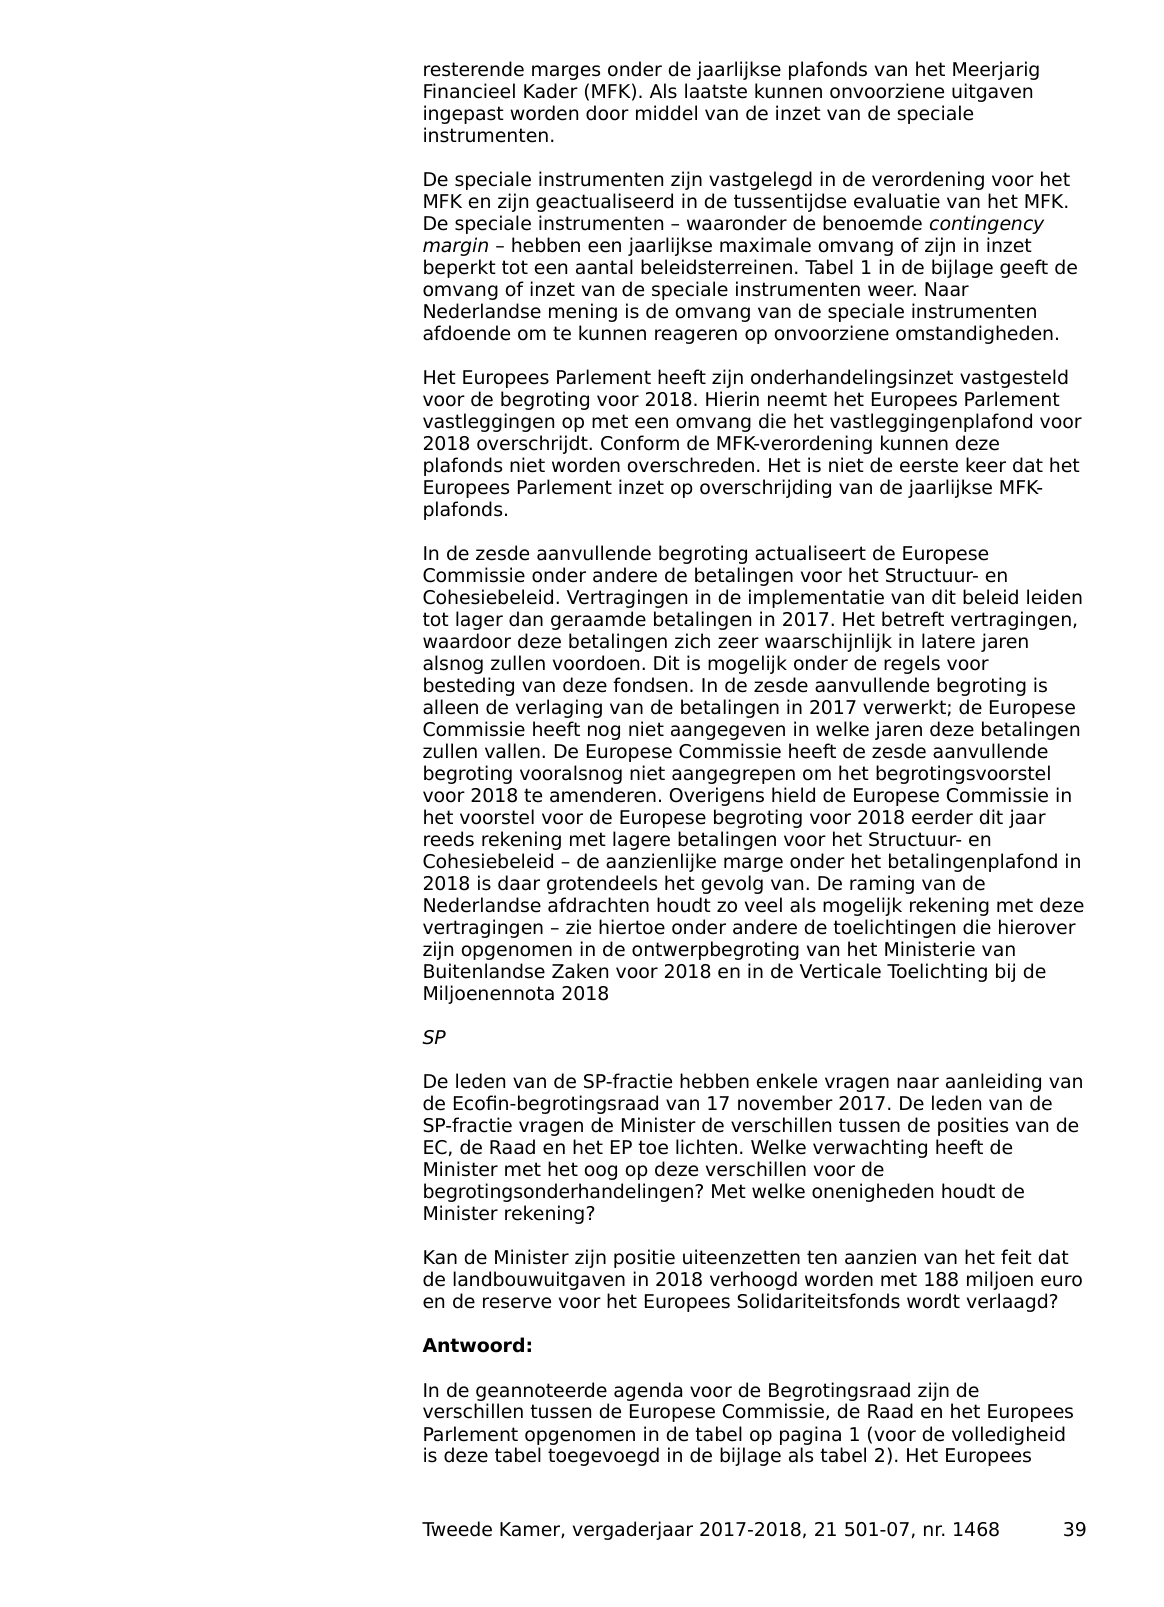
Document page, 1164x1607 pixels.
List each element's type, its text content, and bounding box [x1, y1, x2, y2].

text Kan de Minister zijn positie uiteenzetten ten aanzien van het feit dat de landbouwuitgaven in 2018 verhoogd worden met 188 miljoen euro en de reserve voor het Europees Solidariteitsfonds wordt verlaagd? [422, 1247, 1087, 1313]
text De leden van de SP-fractie hebben enkele vragen naar aanleiding van de Ecofin-begrotingsraad van 17 november 2017. De leden van de SP-fractie vragen de Minister de verschillen tussen de posities van de EC, de Raad en het EP toe lichten. Welke verwachting heeft de Minister met het oog op deze verschillen voor de begrotingsonderhandelingen? Met welke onenigheden houdt de Minister rekening? [422, 1071, 1087, 1225]
text De speciale instrumenten zijn vastgelegd in de verordening voor het MFK en zijn geactualiseerd in de tussentijdse evaluatie van het MFK. De speciale instrumenten – waaronder de benoemde contingency margin – hebben een jaarlijkse maximale omvang of zijn in inzet beperkt tot een aantal beleidsterreinen. Tabel 1 in de bijlage geeft de omvang of inzet van de speciale instrumenten weer. Naar Nederlandse mening is de omvang van de speciale instrumenten afdoende om te kunnen reageren op onvoorziene omstandigheden. [422, 169, 1087, 345]
text resterende marges onder de jaarlijkse plafonds van het Meerjarig Financieel Kader (MFK). Als laatste kunnen onvoorziene uitgaven ingepast worden door middel van de inzet van de speciale instrumenten. [422, 59, 1087, 147]
text Het Europees Parlement heeft zijn onderhandelingsinzet vastgesteld voor de begroting voor 2018. Hierin neemt het Europees Parlement vastleggingen op met een omvang die het vastleggingenplafond voor 2018 overschrijdt. Conform de MFK-verordening kunnen deze plafonds niet worden overschreden. Het is niet de eerste keer dat het Europees Parlement inzet op overschrijding van de jaarlijkse MFK-plafonds. [422, 367, 1087, 521]
text In de geannoteerde agenda voor de Begrotingsraad zijn de verschillen tussen de Europese Commissie, de Raad en het Europees Parlement opgenomen in de tabel op pagina 1 (voor de volledigheid is deze tabel toegevoegd in de bijlage als tabel 2). Het Europees [422, 1379, 1087, 1467]
subtitle Antwoord: [422, 1335, 1087, 1357]
text In de zesde aanvullende begroting actualiseert de Europese Commissie onder andere de betalingen voor het Structuur- en Cohesiebeleid. Vertragingen in de implementatie van dit beleid leiden tot lager dan geraamde betalingen in 2017. Het betreft vertragingen, waardoor deze betalingen zich zeer waarschijnlijk in latere jaren alsnog zullen voordoen. Dit is mogelijk onder de regels voor besteding van deze fondsen. In de zesde aanvullende begroting is alleen de verlaging van de betalingen in 2017 verwerkt; de Europese Commissie heeft nog niet aangegeven in welke jaren deze betalingen zullen vallen. De Europese Commissie heeft de zesde aanvullende begroting vooralsnog niet aangegrepen om het begrotingsvoorstel voor 2018 te amenderen. Overigens hield de Europese Commissie in het voorstel voor de Europese begroting voor 2018 eerder dit jaar reeds rekening met lagere betalingen voor het Structuur- en Cohesiebeleid – de aanzienlijke marge onder het betalingenplafond in 2018 is daar grotendeels het gevolg van. De raming van de Nederlandse afdrachten houdt zo veel als mogelijk rekening met deze vertragingen – zie hiertoe onder andere de toelichtingen die hierover zijn opgenomen in de ontwerpbegroting van het Ministerie van Buitenlandse Zaken voor 2018 en in de Verticale Toelichting bij de Miljoenennota 2018 [422, 543, 1087, 1005]
subtitle SP [422, 1027, 1087, 1049]
